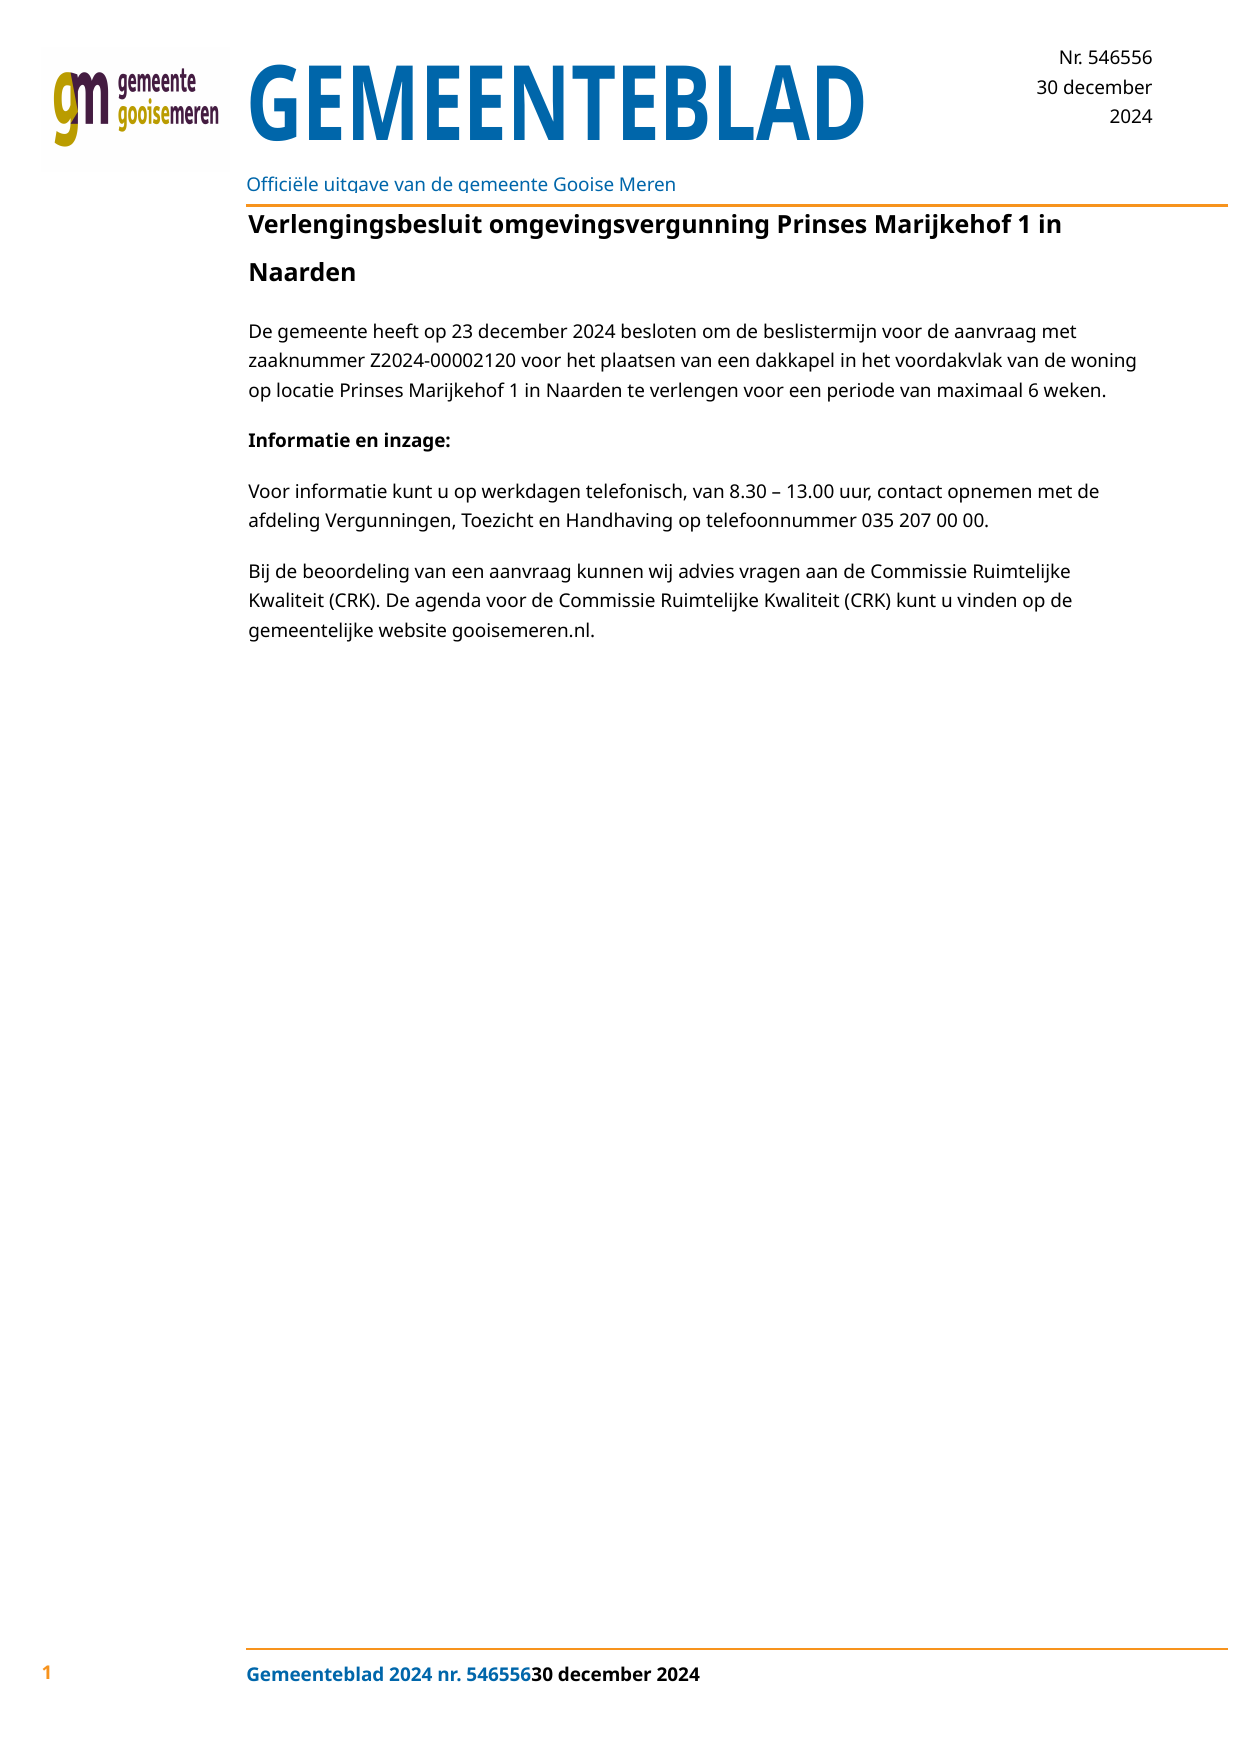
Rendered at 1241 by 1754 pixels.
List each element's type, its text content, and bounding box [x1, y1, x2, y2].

text De gemeente heeft op 23 december 2024 besloten om de beslistermijn voor de aanvraag met zaaknummer Z2024-00002120 voor het plaatsen van een dakkapel in het voordakvlak van de woning op locatie Prinses Marijkehof 1 in Naarden te verlengen voor een periode van maximaal 6 weken. [248, 318, 1152, 403]
text Voor informatie kunt u op werkdagen telefonisch, van 8.30 – 13.00 uur, contact opnemen met de afdeling Vergunningen, Toezicht en Handhaving op telefoonnummer 035 207 00 00. [248, 478, 1152, 533]
text Informatie en inzage: [248, 427, 1152, 453]
picture [41, 47, 231, 172]
text Bij de beoordeling van een aanvraag kunnen wij advies vragen aan de Commissie Ruimtelijke Kwaliteit (CRK). De agenda voor de Commissie Ruimtelijke Kwaliteit (CRK) kunt u vinden op de gemeentelijke website gooisemeren.nl. [248, 558, 1152, 643]
text Verlengingsbesluit omgevingsvergunning Prinses Marijkehof 1 in Naarden [248, 207, 1152, 288]
